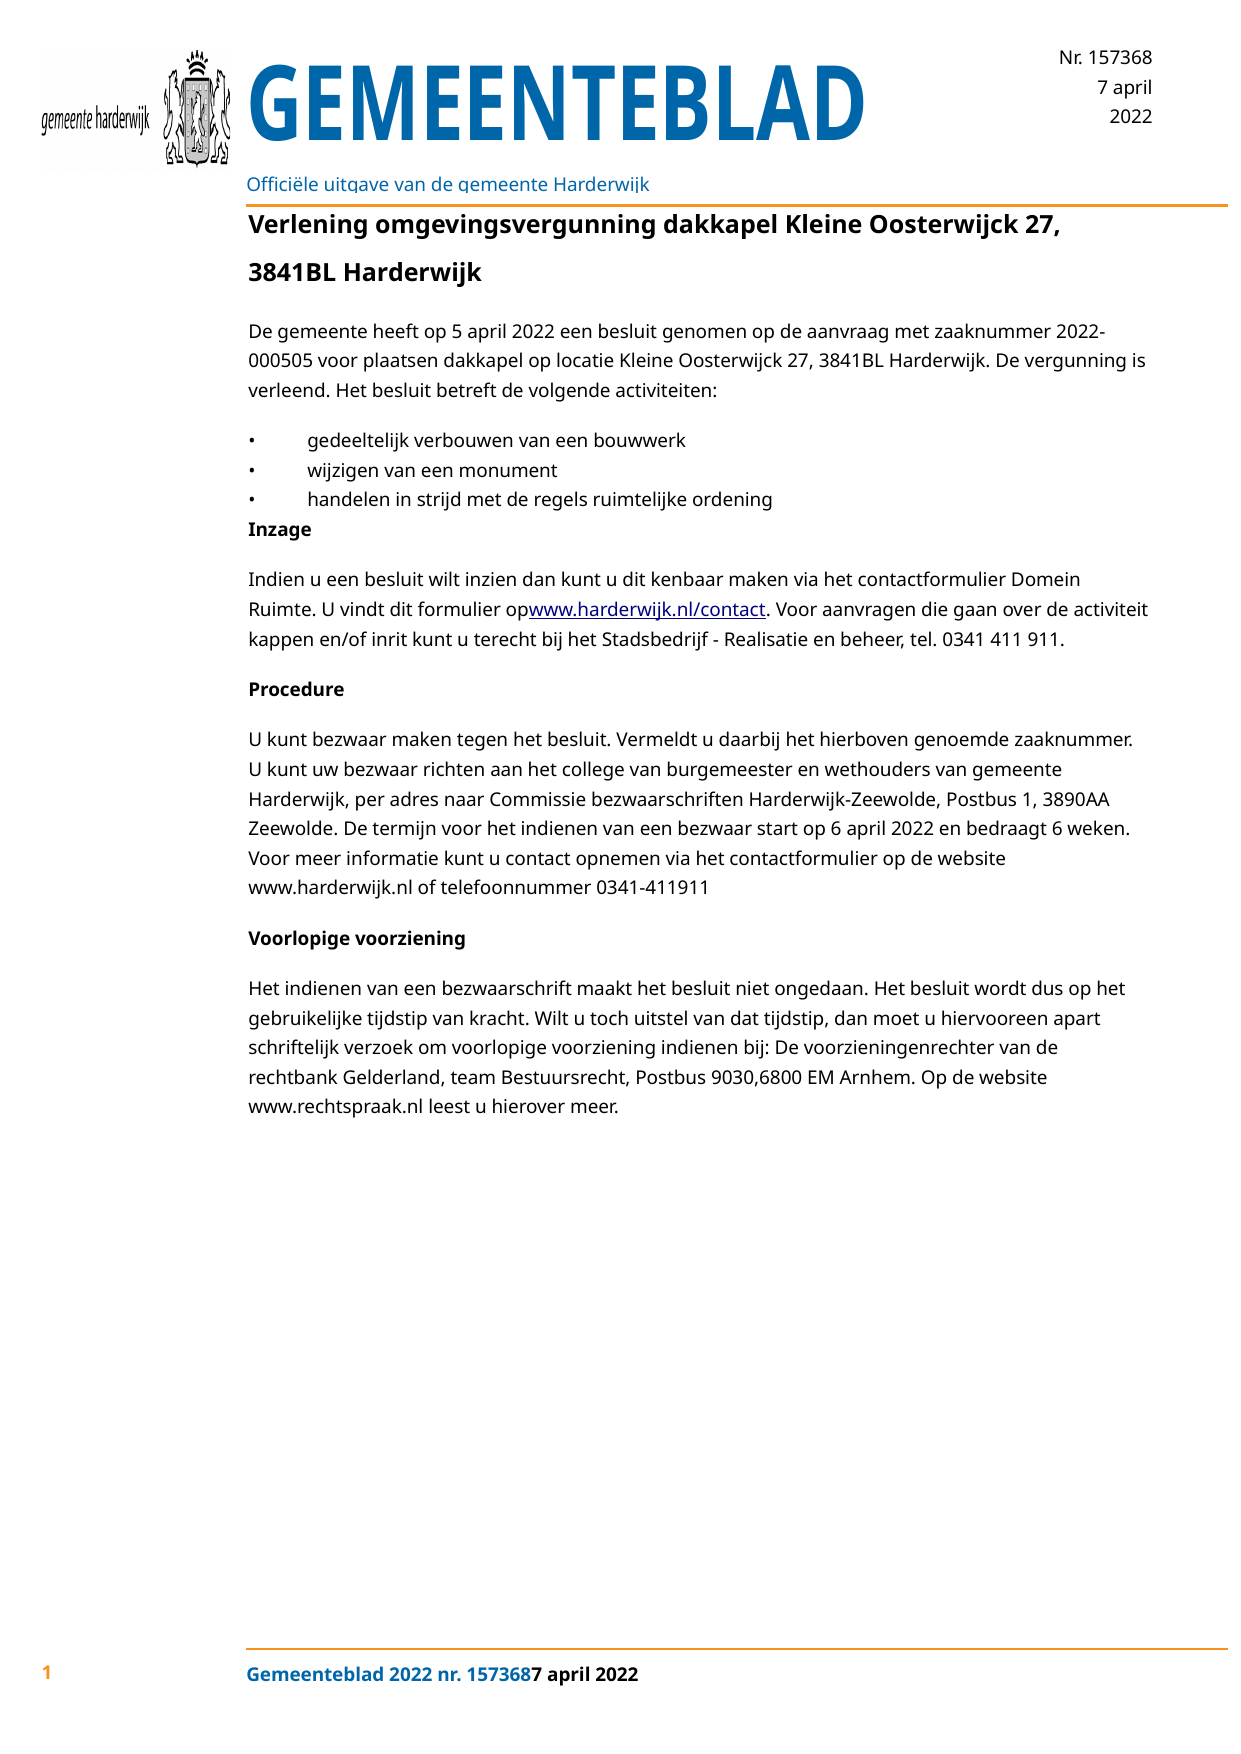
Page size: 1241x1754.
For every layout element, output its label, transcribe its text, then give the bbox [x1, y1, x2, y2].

text De gemeente heeft op 5 april 2022 een besluit genomen op de aanvraag met zaaknummer 2022-000505 voor plaatsen dakkapel op locatie Kleine Oosterwijck 27, 3841BL Harderwijk. De vergunning is verleend. Het besluit betreft de volgende activiteiten: [248, 318, 1152, 403]
text Inzage [248, 516, 1152, 542]
text Het indienen van een bezwaarschrift maakt het besluit niet ongedaan. Het besluit wordt dus op het gebruikelijke tijdstip van kracht. Wilt u toch uitstel van dat tijdstip, dan moet u hiervooreen apart schriftelijk verzoek om voorlopige voorziening indienen bij: De voorzieningenrechter van de rechtbank Gelderland, team Bestuursrecht, Postbus 9030,6800 EM Arnhem. Op de website www.rechtspraak.nl leest u hierover meer. [248, 975, 1152, 1119]
text Procedure [248, 676, 1152, 702]
text Indien u een besluit wilt inzien dan kunt u dit kenbaar maken via het contactformulier Domein Ruimte. U vindt dit formulier opwww.harderwijk.nl/contact. Voor aanvragen die gaan over de activiteit kappen en/of inrit kunt u terecht bij het Stadsbedrijf - Realisatie en beheer, tel. 0341 411 911. [248, 567, 1152, 652]
list handelen in strijd met de regels ruimtelijke ordening [248, 487, 1152, 512]
list wijzigen van een monument [248, 457, 1152, 483]
picture [41, 47, 231, 172]
text U kunt bezwaar maken tegen het besluit. Vermeldt u daarbij het hierboven genoemde zaaknummer. U kunt uw bezwaar richten aan het college van burgemeester en wethouders van gemeente Harderwijk, per adres naar Commissie bezwaarschriften Harderwijk-Zeewolde, Postbus 1, 3890AA Zeewolde. De termijn voor het indienen van een bezwaar start op 6 april 2022 en bedraagt 6 weken. Voor meer informatie kunt u contact opnemen via het contactformulier op de website www.harderwijk.nl of telefoonnummer 0341-411911 [248, 727, 1152, 900]
list gedeeltelijk verbouwen van een bouwwerk [248, 427, 1152, 453]
text Verlening omgevingsvergunning dakkapel Kleine Oosterwijck 27, 3841BL Harderwijk [248, 207, 1152, 288]
text Voorlopige voorziening [248, 925, 1152, 951]
